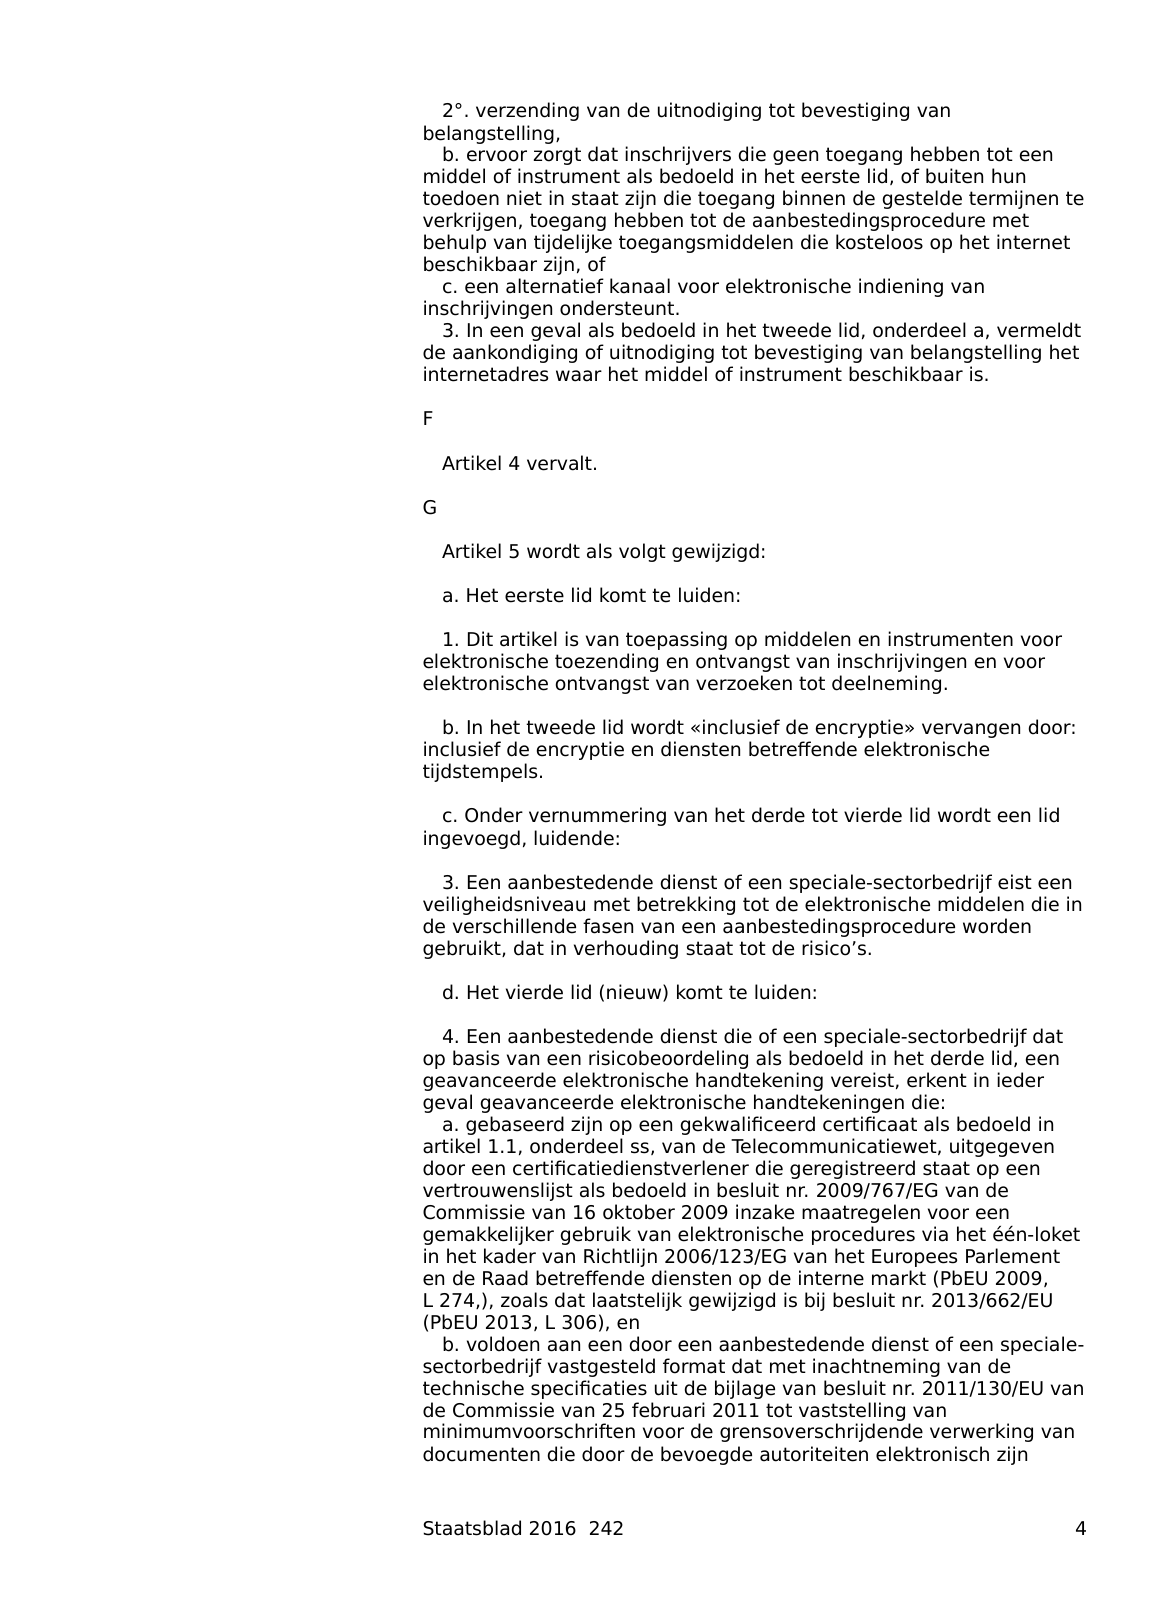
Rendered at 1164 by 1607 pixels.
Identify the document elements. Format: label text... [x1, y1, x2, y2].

text a. Het eerste lid komt te luiden: [422, 585, 1087, 607]
text 4. Een aanbestedende dienst die of een speciale-sectorbedrijf dat op basis van een risicobeoordeling als bedoeld in het derde lid, een geavanceerde elektronische handtekening vereist, erkent in ieder geval geavanceerde elektronische handtekeningen die: [422, 1026, 1087, 1114]
text F [422, 408, 1087, 430]
text 3. Een aanbestedende dienst of een speciale-sectorbedrijf eist een veiligheidsniveau met betrekking tot de elektronische middelen die in de verschillende fasen van een aanbestedingsprocedure worden gebruikt, dat in verhouding staat tot de risico’s. [422, 872, 1087, 959]
text a. gebaseerd zijn op een gekwalificeerd certificaat als bedoeld in artikel 1.1, onderdeel ss, van de Telecommunicatiewet, uitgegeven door een certificatiedienstverlener die geregistreerd staat op een vertrouwenslijst als bedoeld in besluit nr. 2009/767/EG van de Commissie van 16 oktober 2009 inzake maatregelen voor een gemakkelijker gebruik van elektronische procedures via het één-loket in het kader van Richtlijn 2006/123/EG van het Europees Parlement en de Raad betreffende diensten op de interne markt (PbEU 2009, L 274,), zoals dat laatstelijk gewijzigd is bij besluit nr. 2013/662/EU (PbEU 2013, L 306), en [422, 1114, 1087, 1333]
text 1. Dit artikel is van toepassing op middelen en instrumenten voor elektronische toezending en ontvangst van inschrijvingen en voor elektronische ontvangst van verzoeken tot deelneming. [422, 629, 1087, 695]
text G [422, 497, 1087, 519]
text c. een alternatief kanaal voor elektronische indiening van inschrijvingen ondersteunt. [422, 276, 1087, 320]
text b. ervoor zorgt dat inschrijvers die geen toegang hebben tot een middel of instrument als bedoeld in het eerste lid, of buiten hun toedoen niet in staat zijn die toegang binnen de gestelde termijnen te verkrijgen, toegang hebben tot de aanbestedingsprocedure met behulp van tijdelijke toegangsmiddelen die kosteloos op het internet beschikbaar zijn, of [422, 144, 1087, 276]
text b. voldoen aan een door een aanbestedende dienst of een speciale-sectorbedrijf vastgesteld format dat met inachtneming van de technische specificaties uit de bijlage van besluit nr. 2011/130/EU van de Commissie van 25 februari 2011 tot vaststelling van minimumvoorschriften voor de grensoverschrijdende verwerking van documenten die door de bevoegde autoriteiten elektronisch zijn [422, 1333, 1087, 1465]
text 2°. verzending van de uitnodiging tot bevestiging van belangstelling, [422, 100, 1087, 144]
text d. Het vierde lid (nieuw) komt te luiden: [422, 982, 1087, 1004]
text Artikel 4 vervalt. [422, 452, 1087, 474]
text 3. In een geval als bedoeld in het tweede lid, onderdeel a, vermeldt de aankondiging of uitnodiging tot bevestiging van belangstelling het internetadres waar het middel of instrument beschikbaar is. [422, 320, 1087, 386]
text c. Onder vernummering van het derde tot vierde lid wordt een lid ingevoegd, luidende: [422, 805, 1087, 849]
text b. In het tweede lid wordt «inclusief de encryptie» vervangen door: inclusief de encryptie en diensten betreffende elektronische tijdstempels. [422, 717, 1087, 783]
text Artikel 5 wordt als volgt gewijzigd: [422, 541, 1087, 563]
